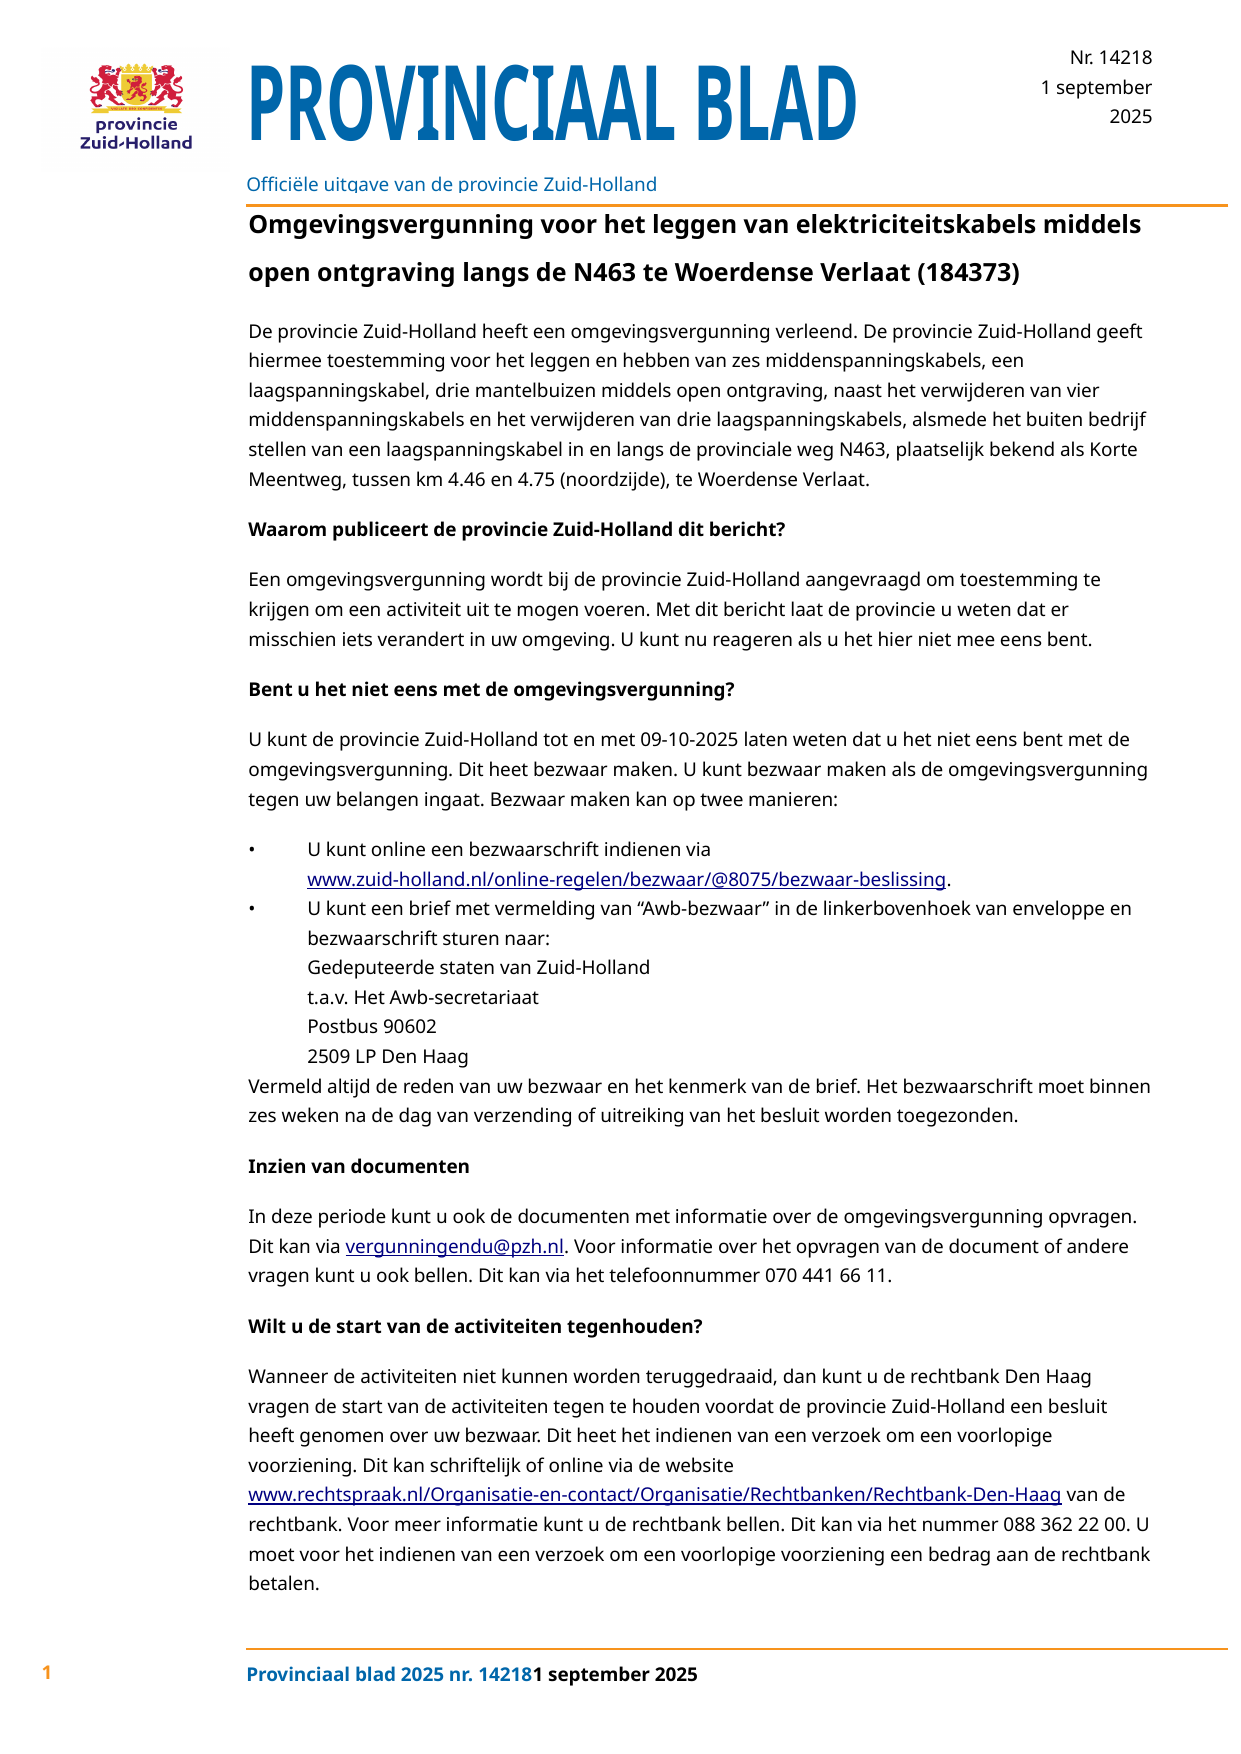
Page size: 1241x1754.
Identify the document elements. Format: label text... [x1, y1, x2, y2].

list U kunt online een bezwaarschrift indienen via www.zuid-holland.nl/online-regelen/bezwaar/@8075/bezwaar-beslissing. [248, 836, 1152, 892]
text Inzien van documenten [248, 1153, 1152, 1179]
list 2509 LP Den Haag [248, 1043, 1152, 1069]
picture [41, 47, 231, 172]
list Gedeputeerde staten van Zuid-Holland [248, 954, 1152, 980]
text U kunt de provincie Zuid-Holland tot en met 09-10-2025 laten weten dat u het niet eens bent met de omgevingsvergunning. Dit heet bezwaar maken. U kunt bezwaar maken als de omgevingsvergunning tegen uw belangen ingaat. Bezwaar maken kan op twee manieren: [248, 727, 1152, 812]
list t.a.v. Het Awb-secretariaat [248, 984, 1152, 1010]
text De provincie Zuid-Holland heeft een omgevingsvergunning verleend. De provincie Zuid-Holland geeft hiermee toestemming voor het leggen en hebben van zes middenspanningskabels, een laagspanningskabel, drie mantelbuizen middels open ontgraving, naast het verwijderen van vier middenspanningskabels en het verwijderen van drie laagspanningskabels, alsmede het buiten bedrijf stellen van een laagspanningskabel in en langs de provinciale weg N463, plaatselijk bekend als Korte Meentweg, tussen km 4.46 en 4.75 (noordzijde), te Woerdense Verlaat. [248, 318, 1152, 492]
list U kunt een brief met vermelding van “Awb-bezwaar” in de linkerbovenhoek van enveloppe en bezwaarschrift sturen naar: [248, 895, 1152, 951]
text In deze periode kunt u ook de documenten met informatie over de omgevingsvergunning opvragen. Dit kan via vergunningendu@pzh.nl. Voor informatie over het opvragen van de document of andere vragen kunt u ook bellen. Dit kan via het telefoonnummer 070 441 66 11. [248, 1203, 1152, 1288]
list Postbus 90602 [248, 1014, 1152, 1039]
text Omgevingsvergunning voor het leggen van elektriciteitskabels middels open ontgraving langs de N463 te Woerdense Verlaat (184373) [248, 207, 1152, 288]
text Waarom publiceert de provincie Zuid-Holland dit bericht? [248, 516, 1152, 542]
text Een omgevingsvergunning wordt bij de provincie Zuid-Holland aangevraagd om toestemming te krijgen om een activiteit uit te mogen voeren. Met dit bericht laat de provincie u weten dat er misschien iets verandert in uw omgeving. U kunt nu reageren als u het hier niet mee eens bent. [248, 567, 1152, 652]
text Wanneer de activiteiten niet kunnen worden teruggedraaid, dan kunt u de rechtbank Den Haag vragen de start van de activiteiten tegen te houden voordat de provincie Zuid-Holland een besluit heeft genomen over uw bezwaar. Dit heet het indienen van een verzoek om een voorlopige voorziening. Dit kan schriftelijk of online via de website www.rechtspraak.nl/Organisatie-en-contact/Organisatie/Rechtbanken/Rechtbank-Den-Haag van de rechtbank. Voor meer informatie kunt u de rechtbank bellen. Dit kan via het nummer 088 362 22 00. U moet voor het indienen van een verzoek om een voorlopige voorziening een bedrag aan de rechtbank betalen. [248, 1363, 1152, 1596]
text Bent u het niet eens met de omgevingsvergunning? [248, 676, 1152, 702]
text Wilt u de start van de activiteiten tegenhouden? [248, 1313, 1152, 1339]
text Vermeld altijd de reden van uw bezwaar en het kenmerk van de brief. Het bezwaarschrift moet binnen zes weken na de dag van verzending of uitreiking van het besluit worden toegezonden. [248, 1073, 1152, 1128]
